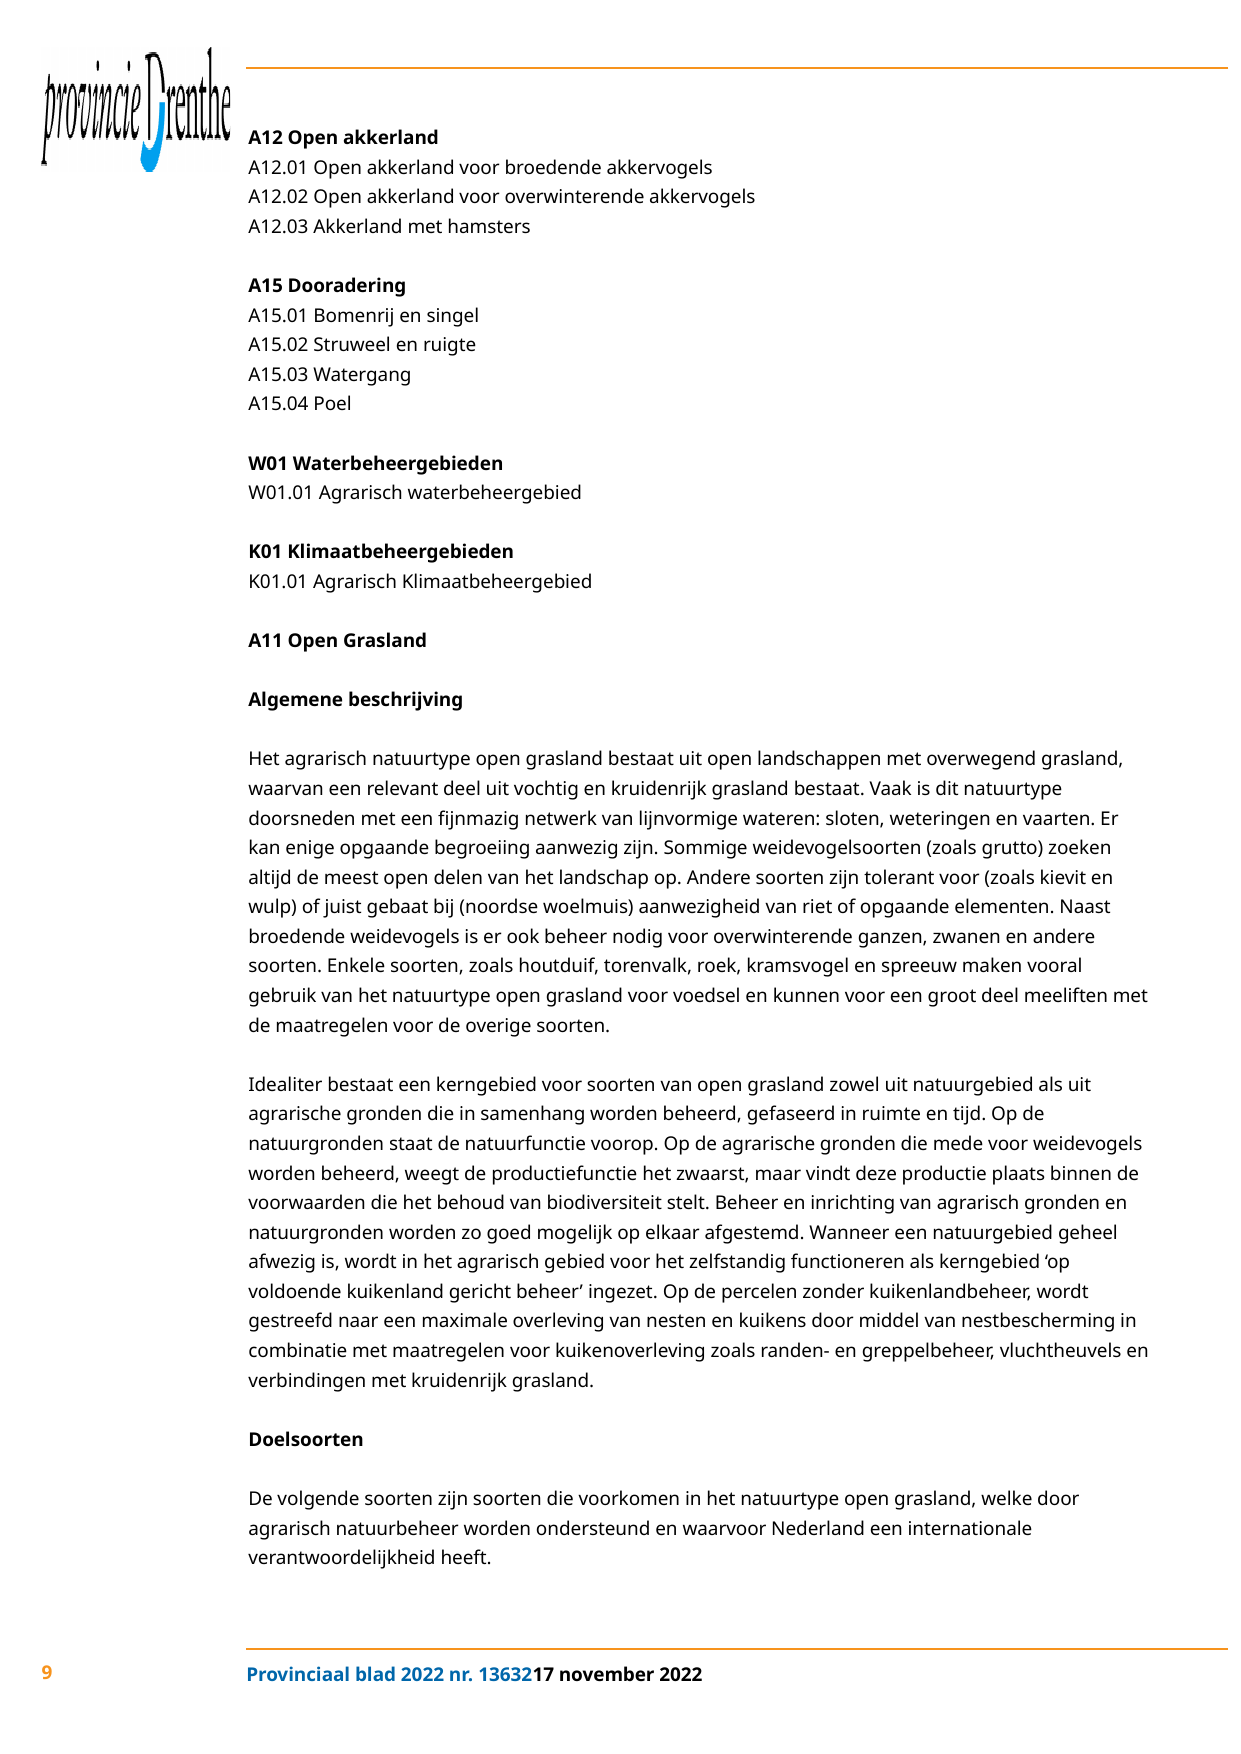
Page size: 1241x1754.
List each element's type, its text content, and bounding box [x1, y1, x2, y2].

text Doelsoorten [248, 1426, 1152, 1452]
text A12.01 Open akkerland voor broedende akkervogels [248, 154, 1152, 180]
text K01.01 Agrarisch Klimaatbeheergebied [248, 568, 1152, 594]
text A12.03 Akkerland met hamsters [248, 213, 1152, 239]
text A15.04 Poel [248, 391, 1152, 416]
text W01.01 Agrarisch waterbeheergebied [248, 479, 1152, 505]
text A15.03 Watergang [248, 361, 1152, 387]
text De volgende soorten zijn soorten die voorkomen in het natuurtype open grasland, welke door agrarisch natuurbeheer worden ondersteund en waarvoor Nederland een internationale verantwoordelijkheid heeft. [248, 1485, 1152, 1570]
text A12 Open akkerland [248, 124, 1152, 150]
text K01 Klimaatbeheergebieden [248, 538, 1152, 564]
text A15 Dooradering [248, 272, 1152, 298]
text A12.02 Open akkerland voor overwinterende akkervogels [248, 183, 1152, 209]
picture [41, 47, 231, 172]
text Het agrarisch natuurtype open grasland bestaat uit open landschappen met overwegend grasland, waarvan een relevant deel uit vochtig en kruidenrijk grasland bestaat. Vaak is dit natuurtype doorsneden met een fijnmazig netwerk van lijnvormige wateren: sloten, weteringen en vaarten. Er kan enige opgaande begroeiing aanwezig zijn. Sommige weidevogelsoorten (zoals grutto) zoeken altijd de meest open delen van het landschap op. Andere soorten zijn tolerant voor (zoals kievit en wulp) of juist gebaat bij (noordse woelmuis) aanwezigheid van riet of opgaande elementen. Naast broedende weidevogels is er ook beheer nodig voor overwinterende ganzen, zwanen en andere soorten. Enkele soorten, zoals houtduif, torenvalk, roek, kramsvogel en spreeuw maken vooral gebruik van het natuurtype open grasland voor voedsel en kunnen voor een groot deel meeliften met de maatregelen voor de overige soorten. [248, 746, 1152, 1038]
text Algemene beschrijving [248, 686, 1152, 712]
text Idealiter bestaat een kerngebied voor soorten van open grasland zowel uit natuurgebied als uit agrarische gronden die in samenhang worden beheerd, gefaseerd in ruimte en tijd. Op de natuurgronden staat de natuurfunctie voorop. Op de agrarische gronden die mede voor weidevogels worden beheerd, weegt de productiefunctie het zwaarst, maar vindt deze productie plaats binnen de voorwaarden die het behoud van biodiversiteit stelt. Beheer en inrichting van agrarisch gronden en natuurgronden worden zo goed mogelijk op elkaar afgestemd. Wanneer een natuurgebied geheel afwezig is, wordt in het agrarisch gebied voor het zelfstandig functioneren als kerngebied ‘op voldoende kuikenland gericht beheer’ ingezet. Op de percelen zonder kuikenlandbeheer, wordt gestreefd naar een maximale overleving van nesten en kuikens door middel van nestbescherming in combinatie met maatregelen voor kuikenoverleving zoals randen- en greppelbeheer, vluchtheuvels en verbindingen met kruidenrijk grasland. [248, 1071, 1152, 1393]
text A15.02 Struweel en ruigte [248, 331, 1152, 357]
text A15.01 Bomenrij en singel [248, 302, 1152, 328]
text A11 Open Grasland [248, 627, 1152, 653]
text W01 Waterbeheergebieden [248, 450, 1152, 476]
